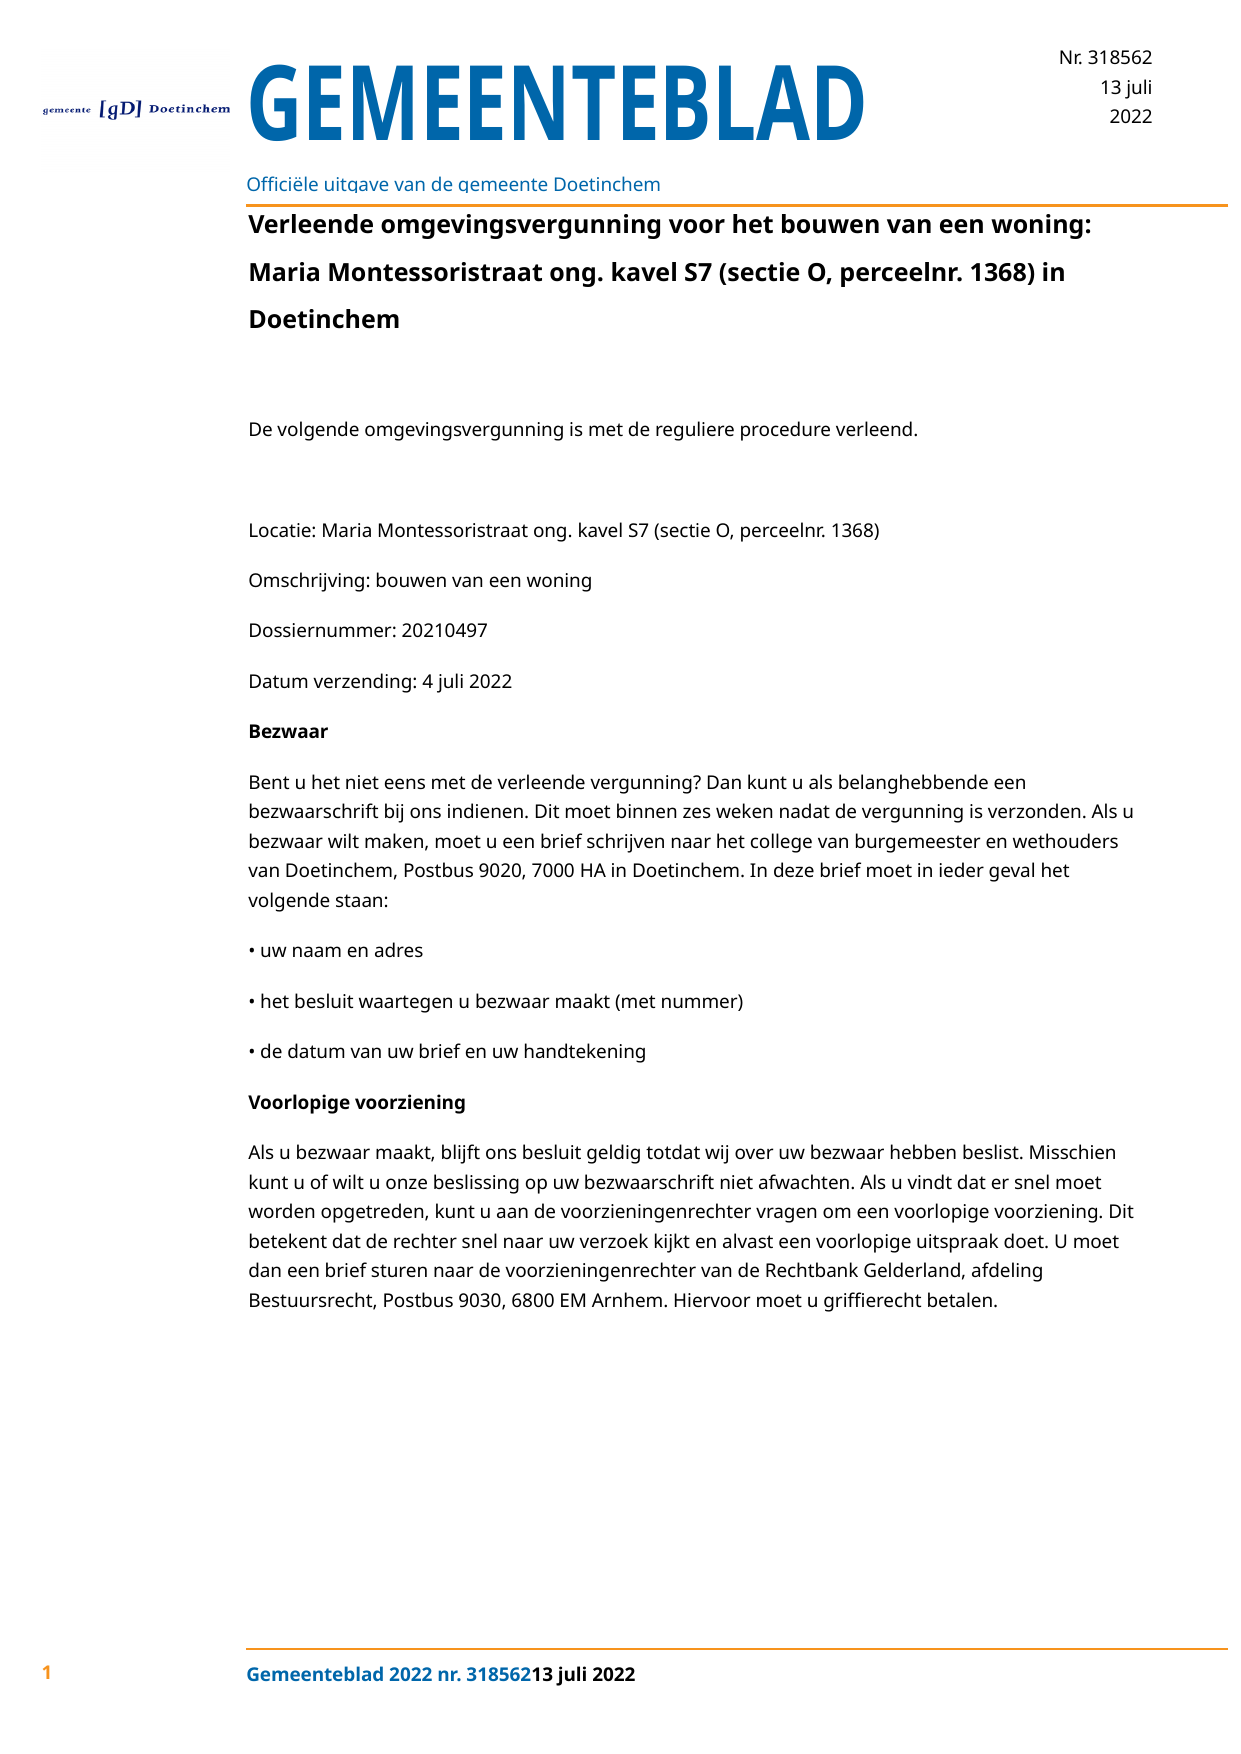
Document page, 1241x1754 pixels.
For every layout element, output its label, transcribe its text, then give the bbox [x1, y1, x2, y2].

text Voorlopige voorziening [248, 1089, 1152, 1114]
text Bent u het niet eens met de verleende vergunning? Dan kunt u als belanghebbende een bezwaarschrift bij ons indienen. Dit moet binnen zes weken nadat de vergunning is verzonden. Als u bezwaar wilt maken, moet u een brief schrijven naar het college van burgemeester en wethouders van Doetinchem, Postbus 9020, 7000 HA in Doetinchem. In deze brief moet in ieder geval het volgende staan: [248, 769, 1152, 913]
text • de datum van uw brief en uw handtekening [248, 1038, 1152, 1064]
text Dossiernummer: 20210497 [248, 618, 1152, 643]
text Bezwaar [248, 718, 1152, 744]
text • uw naam en adres [248, 938, 1152, 963]
text • het besluit waartegen u bezwaar maakt (met nummer) [248, 988, 1152, 1014]
text Locatie: Maria Montessoristraat ong. kavel S7 (sectie O, perceelnr. 1368) [248, 517, 1152, 542]
text Datum verzending: 4 juli 2022 [248, 668, 1152, 694]
text Omschrijving: bouwen van een woning [248, 567, 1152, 593]
picture [41, 47, 231, 172]
text Als u bezwaar maakt, blijft ons besluit geldig totdat wij over uw bezwaar hebben beslist. Misschien kunt u of wilt u onze beslissing op uw bezwaarschrift niet afwachten. Als u vindt dat er snel moet worden opgetreden, kunt u aan de voorzieningenrechter vragen om een voorlopige voorziening. Dit betekent dat de rechter snel naar uw verzoek kijkt en alvast een voorlopige uitspraak doet. U moet dan een brief sturen naar de voorzieningenrechter van de Rechtbank Gelderland, afdeling Bestuursrecht, Postbus 9030, 6800 EM Arnhem. Hiervoor moet u griffierecht betalen. [248, 1139, 1152, 1313]
text Verleende omgevingsvergunning voor het bouwen van een woning: Maria Montessoristraat ong. kavel S7 (sectie O, perceelnr. 1368) in Doetinchem [248, 207, 1152, 336]
text De volgende omgevingsvergunning is met de reguliere procedure verleend. [248, 416, 1152, 442]
